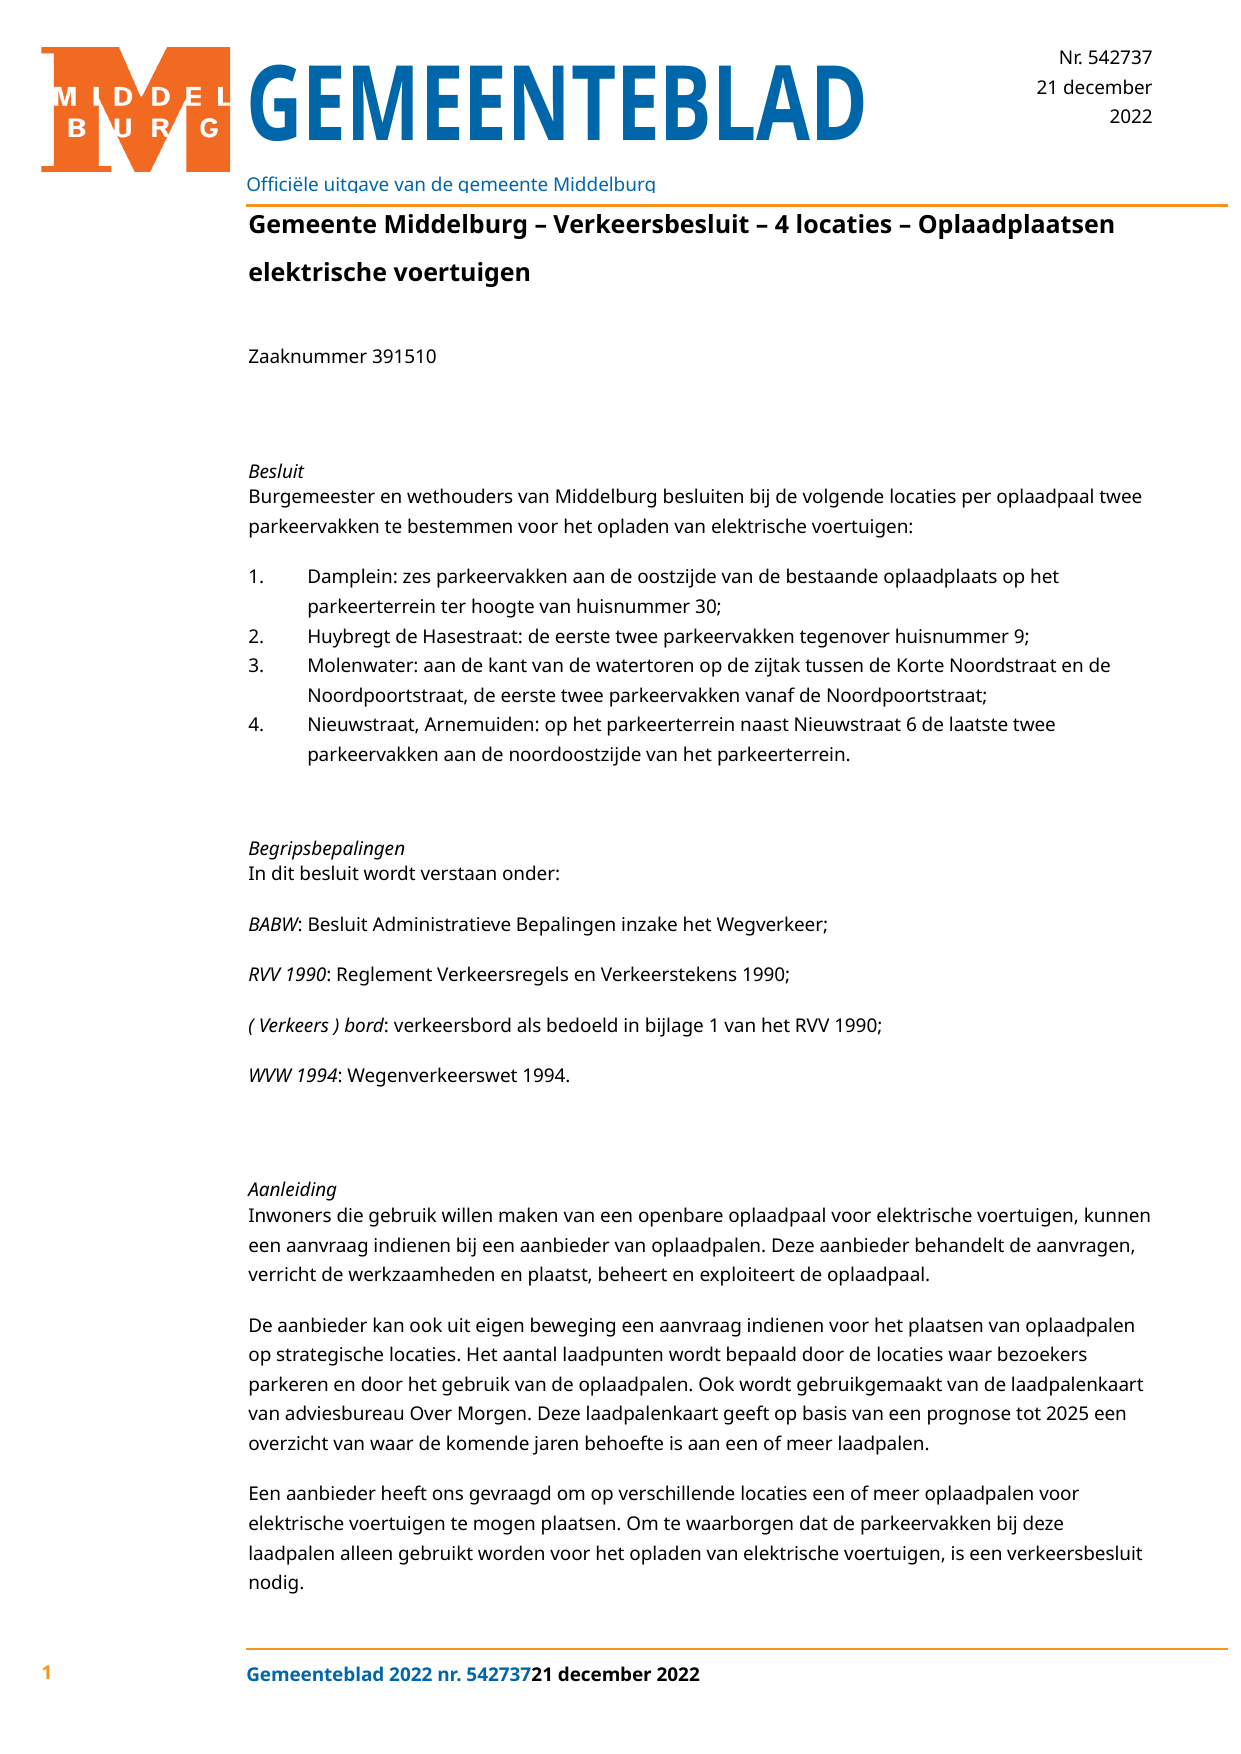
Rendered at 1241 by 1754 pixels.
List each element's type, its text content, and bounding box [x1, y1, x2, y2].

list Damplein: zes parkeervakken aan de oostzijde van de bestaande oplaadplaats op het parkeerterrein ter hoogte van huisnummer 30; [248, 564, 1152, 619]
text Inwoners die gebruik willen maken van een openbare oplaadpaal voor elektrische voertuigen, kunnen een aanvraag indienen bij een aanbieder van oplaadpalen. Deze aanbieder behandelt de aanvragen, verricht de werkzaamheden en plaatst, beheert en exploiteert de oplaadpaal. [248, 1202, 1152, 1287]
text In dit besluit wordt verstaan onder: [248, 861, 1152, 886]
text BABW: Besluit Administratieve Bepalingen inzake het Wegverkeer; [248, 911, 1152, 937]
list Nieuwstraat, Arnemuiden: op het parkeerterrein naast Nieuwstraat 6 de laatste twee parkeervakken aan de noordoostzijde van het parkeerterrein. [248, 712, 1152, 767]
text Aanleiding [248, 1177, 1152, 1202]
text Een aanbieder heeft ons gevraagd om op verschillende locaties een of meer oplaadpalen voor elektrische voertuigen te mogen plaatsen. Om te waarborgen dat de parkeervakken bij deze laadpalen alleen gebruikt worden voor het opladen van elektrische voertuigen, is een verkeersbesluit nodig. [248, 1481, 1152, 1595]
text Gemeente Middelburg – Verkeersbesluit – 4 locaties – Oplaadplaatsen elektrische voertuigen [248, 207, 1152, 288]
text ( Verkeers ) bord: verkeersbord als bedoeld in bijlage 1 van het RVV 1990; [248, 1012, 1152, 1037]
text Besluit [248, 458, 1152, 484]
text WVW 1994: Wegenverkeerswet 1994. [248, 1062, 1152, 1088]
text Burgemeester en wethouders van Middelburg besluiten bij de volgende locaties per oplaadpaal twee parkeervakken te bestemmen voor het opladen van elektrische voertuigen: [248, 484, 1152, 539]
list Molenwater: aan de kant van de watertoren op de zijtak tussen de Korte Noordstraat en de Noordpoortstraat, de eerste twee parkeervakken vanaf de Noordpoortstraat; [248, 652, 1152, 708]
text RVV 1990: Reglement Verkeersregels en Verkeerstekens 1990; [248, 961, 1152, 987]
picture [41, 47, 231, 172]
text De aanbieder kan ook uit eigen beweging een aanvraag indienen voor het plaatsen van oplaadpalen op strategische locaties. Het aantal laadpunten wordt bepaald door de locaties waar bezoekers parkeren en door het gebruik van de oplaadpalen. Ook wordt gebruikgemaakt van de laadpalenkaart van adviesbureau Over Morgen. Deze laadpalenkaart geeft op basis van een prognose tot 2025 een overzicht van waar de komende jaren behoefte is aan een of meer laadpalen. [248, 1312, 1152, 1456]
list Huybregt de Hasestraat: de eerste twee parkeervakken tegenover huisnummer 9; [248, 623, 1152, 649]
text Begripsbepalingen [248, 835, 1152, 861]
text Zaaknummer 391510 [248, 344, 1152, 369]
